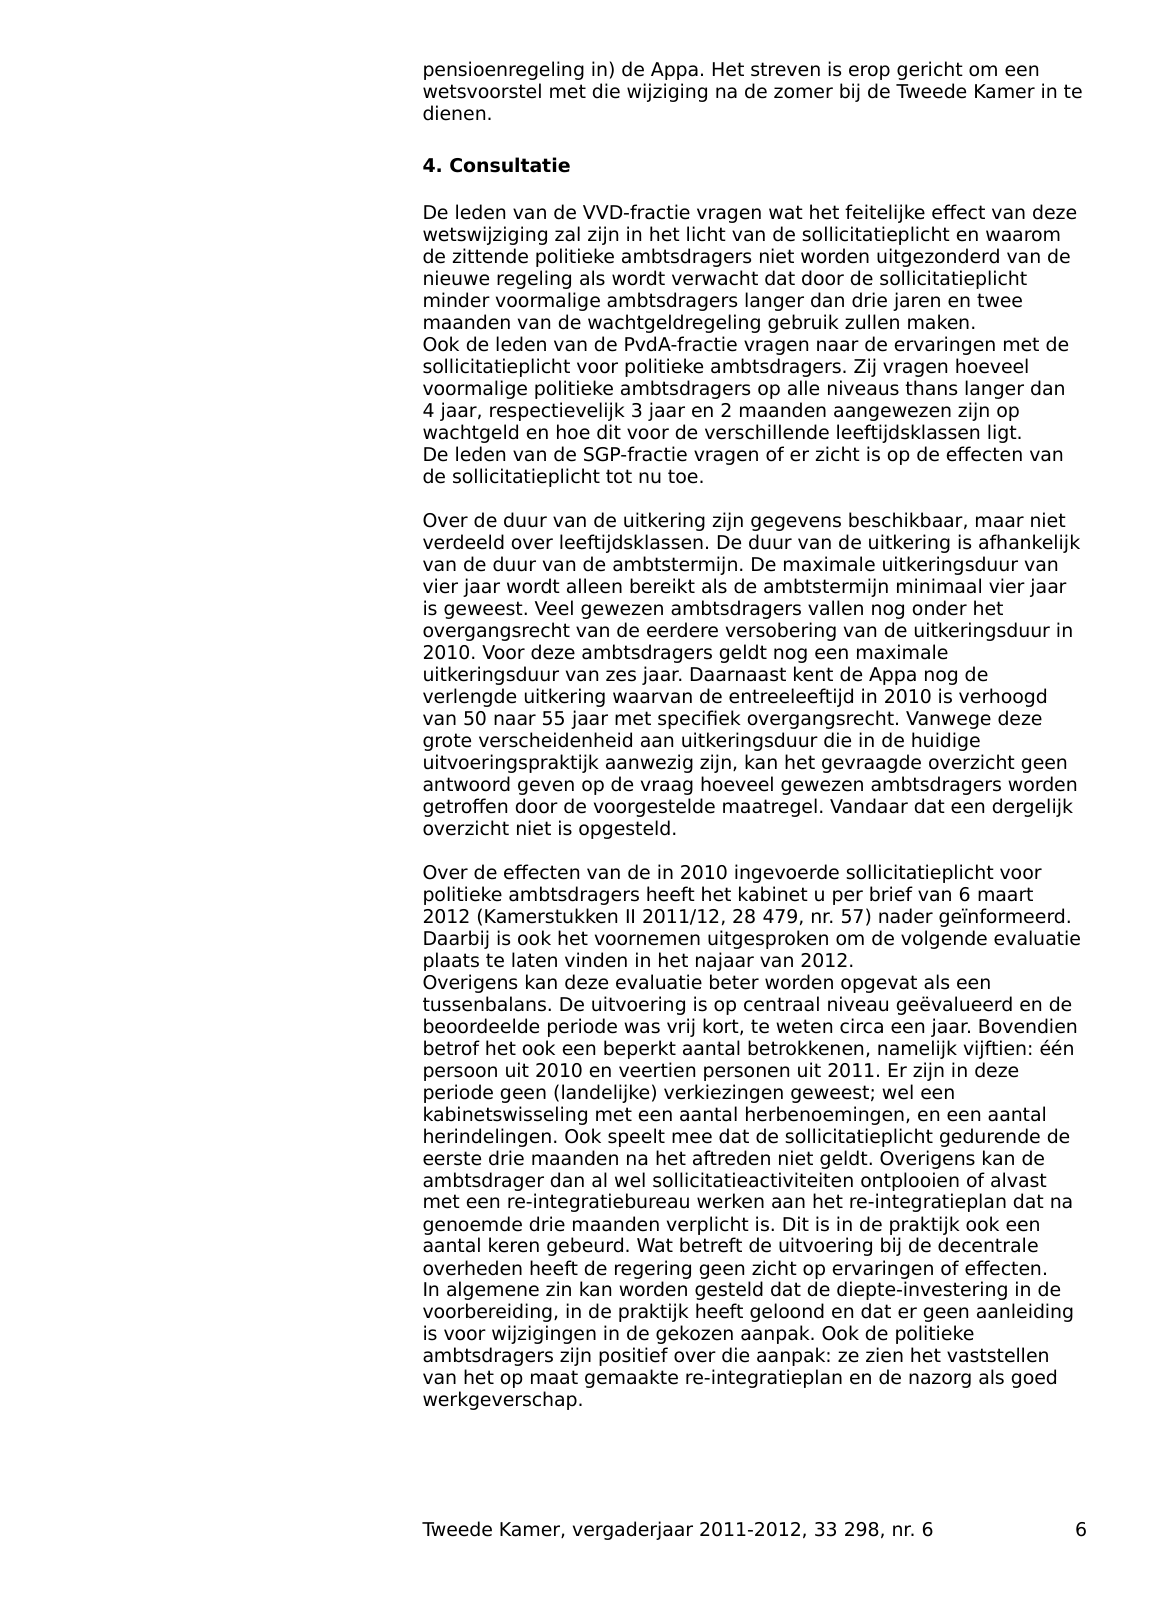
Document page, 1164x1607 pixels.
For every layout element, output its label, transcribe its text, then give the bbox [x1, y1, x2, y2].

text In algemene zin kan worden gesteld dat de diepte-investering in de voorbereiding, in de praktijk heeft geloond en dat er geen aanleiding is voor wijzigingen in de gekozen aanpak. Ook de politieke ambtsdragers zijn positief over die aanpak: ze zien het vaststellen van het op maat gemaakte re-integratieplan en de nazorg als goed werkgeverschap. [422, 1279, 1087, 1411]
text Over de effecten van de in 2010 ingevoerde sollicitatieplicht voor politieke ambtsdragers heeft het kabinet u per brief van 6 maart 2012 (Kamerstukken II 2011/12, 28 479, nr. 57) nader geïnformeerd. Daarbij is ook het voornemen uitgesproken om de volgende evaluatie plaats te laten vinden in het najaar van 2012. [422, 862, 1087, 972]
text Over de duur van de uitkering zijn gegevens beschikbaar, maar niet verdeeld over leeftijdsklassen. De duur van de uitkering is afhankelijk van de duur van de ambtstermijn. De maximale uitkeringsduur van vier jaar wordt alleen bereikt als de ambtstermijn minimaal vier jaar is geweest. Veel gewezen ambtsdragers vallen nog onder het overgangsrecht van de eerdere versobering van de uitkeringsduur in 2010. Voor deze ambtsdragers geldt nog een maximale uitkeringsduur van zes jaar. Daarnaast kent de Appa nog de verlengde uitkering waarvan de entreeleeftijd in 2010 is verhoogd van 50 naar 55 jaar met specifiek overgangsrecht. Vanwege deze grote verscheidenheid aan uitkeringsduur die in de huidige uitvoeringspraktijk aanwezig zijn, kan het gevraagde overzicht geen antwoord geven op de vraag hoeveel gewezen ambtsdragers worden getroffen door de voorgestelde maatregel. Vandaar dat een dergelijk overzicht niet is opgesteld. [422, 510, 1087, 839]
subtitle 4. Consultatie [422, 155, 1087, 177]
text Ook de leden van de PvdA-fractie vragen naar de ervaringen met de sollicitatieplicht voor politieke ambtsdragers. Zij vragen hoeveel voormalige politieke ambtsdragers op alle niveaus thans langer dan 4 jaar, respectievelijk 3 jaar en 2 maanden aangewezen zijn op wachtgeld en hoe dit voor de verschillende leeftijdsklassen ligt. [422, 334, 1087, 444]
text De leden van de SGP-fractie vragen of er zicht is op de effecten van de sollicitatieplicht tot nu toe. [422, 444, 1087, 488]
text pensioenregeling in) de Appa. Het streven is erop gericht om een wetsvoorstel met die wijziging na de zomer bij de Tweede Kamer in te dienen. [422, 59, 1087, 125]
text Overigens kan deze evaluatie beter worden opgevat als een tussenbalans. De uitvoering is op centraal niveau geëvalueerd en de beoordeelde periode was vrij kort, te weten circa een jaar. Bovendien betrof het ook een beperkt aantal betrokkenen, namelijk vijftien: één persoon uit 2010 en veertien personen uit 2011. Er zijn in deze periode geen (landelijke) verkiezingen geweest; wel een kabinetswisseling met een aantal herbenoemingen, en een aantal herindelingen. Ook speelt mee dat de sollicitatieplicht gedurende de eerste drie maanden na het aftreden niet geldt. Overigens kan de ambtsdrager dan al wel sollicitatieactiviteiten ontplooien of alvast met een re-integratiebureau werken aan het re-integratieplan dat na genoemde drie maanden verplicht is. Dit is in de praktijk ook een aantal keren gebeurd. Wat betreft de uitvoering bij de decentrale overheden heeft de regering geen zicht op ervaringen of effecten. [422, 972, 1087, 1279]
text De leden van de VVD-fractie vragen wat het feitelijke effect van deze wetswijziging zal zijn in het licht van de sollicitatieplicht en waarom de zittende politieke ambtsdragers niet worden uitgezonderd van de nieuwe regeling als wordt verwacht dat door de sollicitatieplicht minder voormalige ambtsdragers langer dan drie jaren en twee maanden van de wachtgeldregeling gebruik zullen maken. [422, 202, 1087, 334]
